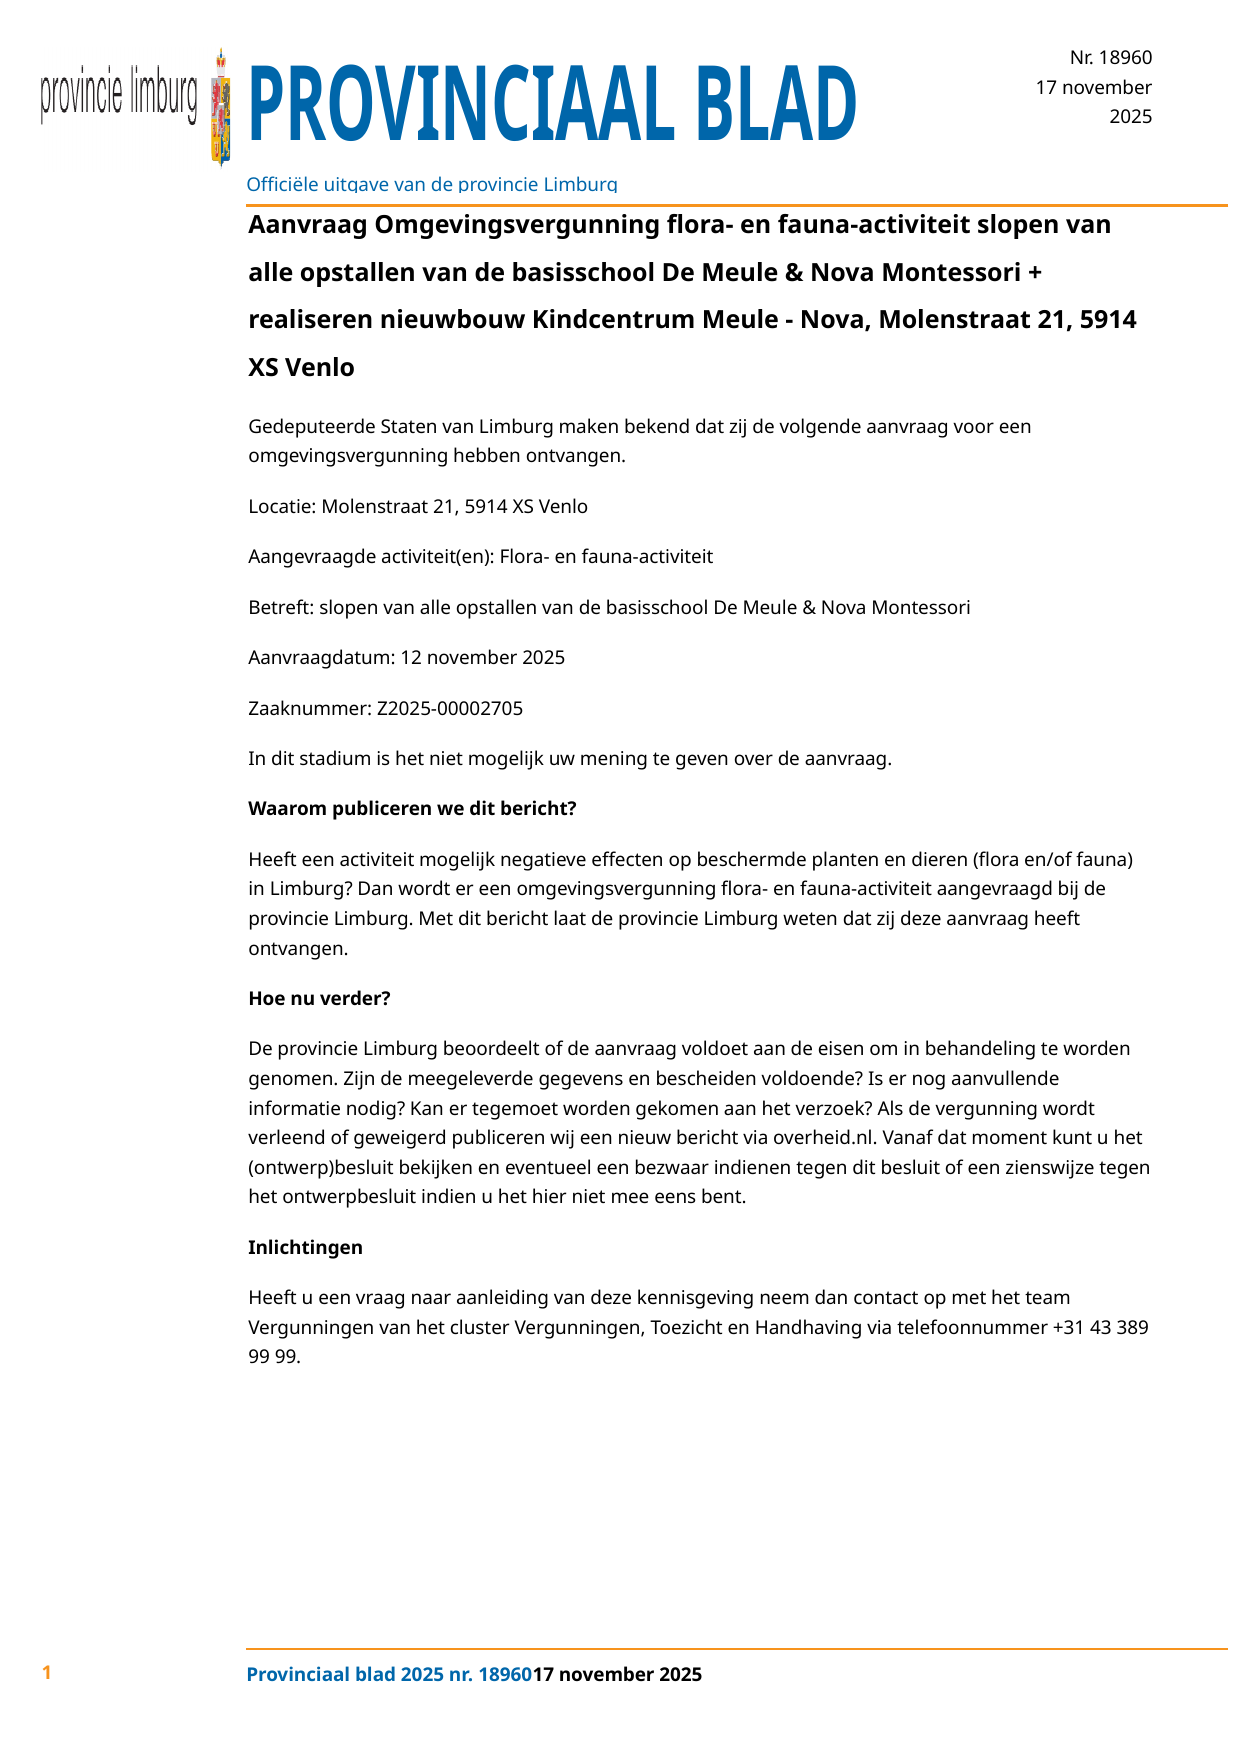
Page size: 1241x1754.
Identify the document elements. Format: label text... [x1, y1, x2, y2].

text Heeft een activiteit mogelijk negatieve effecten op beschermde planten en dieren (flora en/of fauna) in Limburg? Dan wordt er een omgevingsvergunning flora- en fauna-activiteit aangevraagd bij de provincie Limburg. Met dit bericht laat de provincie Limburg weten dat zij deze aanvraag heeft ontvangen. [248, 846, 1152, 961]
text Betreft: slopen van alle opstallen van de basisschool De Meule & Nova Montessori [248, 594, 1152, 620]
text Hoe nu verder? [248, 985, 1152, 1011]
picture [41, 47, 231, 172]
text Heeft u een vraag naar aanleiding van deze kennisgeving neem dan contact op met het team Vergunningen van het cluster Vergunningen, Toezicht en Handhaving via telefoonnummer +31 43 389 99 99. [248, 1284, 1152, 1369]
text Zaaknummer: Z2025-00002705 [248, 695, 1152, 721]
text In dit stadium is het niet mogelijk uw mening te geven over de aanvraag. [248, 745, 1152, 771]
text Aanvraag Omgevingsvergunning flora- en fauna-activiteit slopen van alle opstallen van de basisschool De Meule & Nova Montessori + realiseren nieuwbouw Kindcentrum Meule - Nova, Molenstraat 21, 5914 XS Venlo [248, 207, 1152, 384]
text Aangevraagde activiteit(en): Flora- en fauna-activiteit [248, 543, 1152, 569]
text Locatie: Molenstraat 21, 5914 XS Venlo [248, 493, 1152, 519]
text De provincie Limburg beoordeelt of de aanvraag voldoet aan de eisen om in behandeling te worden genomen. Zijn de meegeleverde gegevens en bescheiden voldoende? Is er nog aanvullende informatie nodig? Kan er tegemoet worden gekomen aan het verzoek? Als de vergunning wordt verleend of geweigerd publiceren wij een nieuw bericht via overheid.nl. Vanaf dat moment kunt u het (ontwerp)besluit bekijken en eventueel een bezwaar indienen tegen dit besluit of een zienswijze tegen het ontwerpbesluit indien u het hier niet mee eens bent. [248, 1036, 1152, 1209]
text Aanvraagdatum: 12 november 2025 [248, 644, 1152, 670]
text Inlichtingen [248, 1234, 1152, 1260]
text Gedeputeerde Staten van Limburg maken bekend dat zij de volgende aanvraag voor een omgevingsvergunning hebben ontvangen. [248, 413, 1152, 468]
text Waarom publiceren we dit bericht? [248, 796, 1152, 821]
